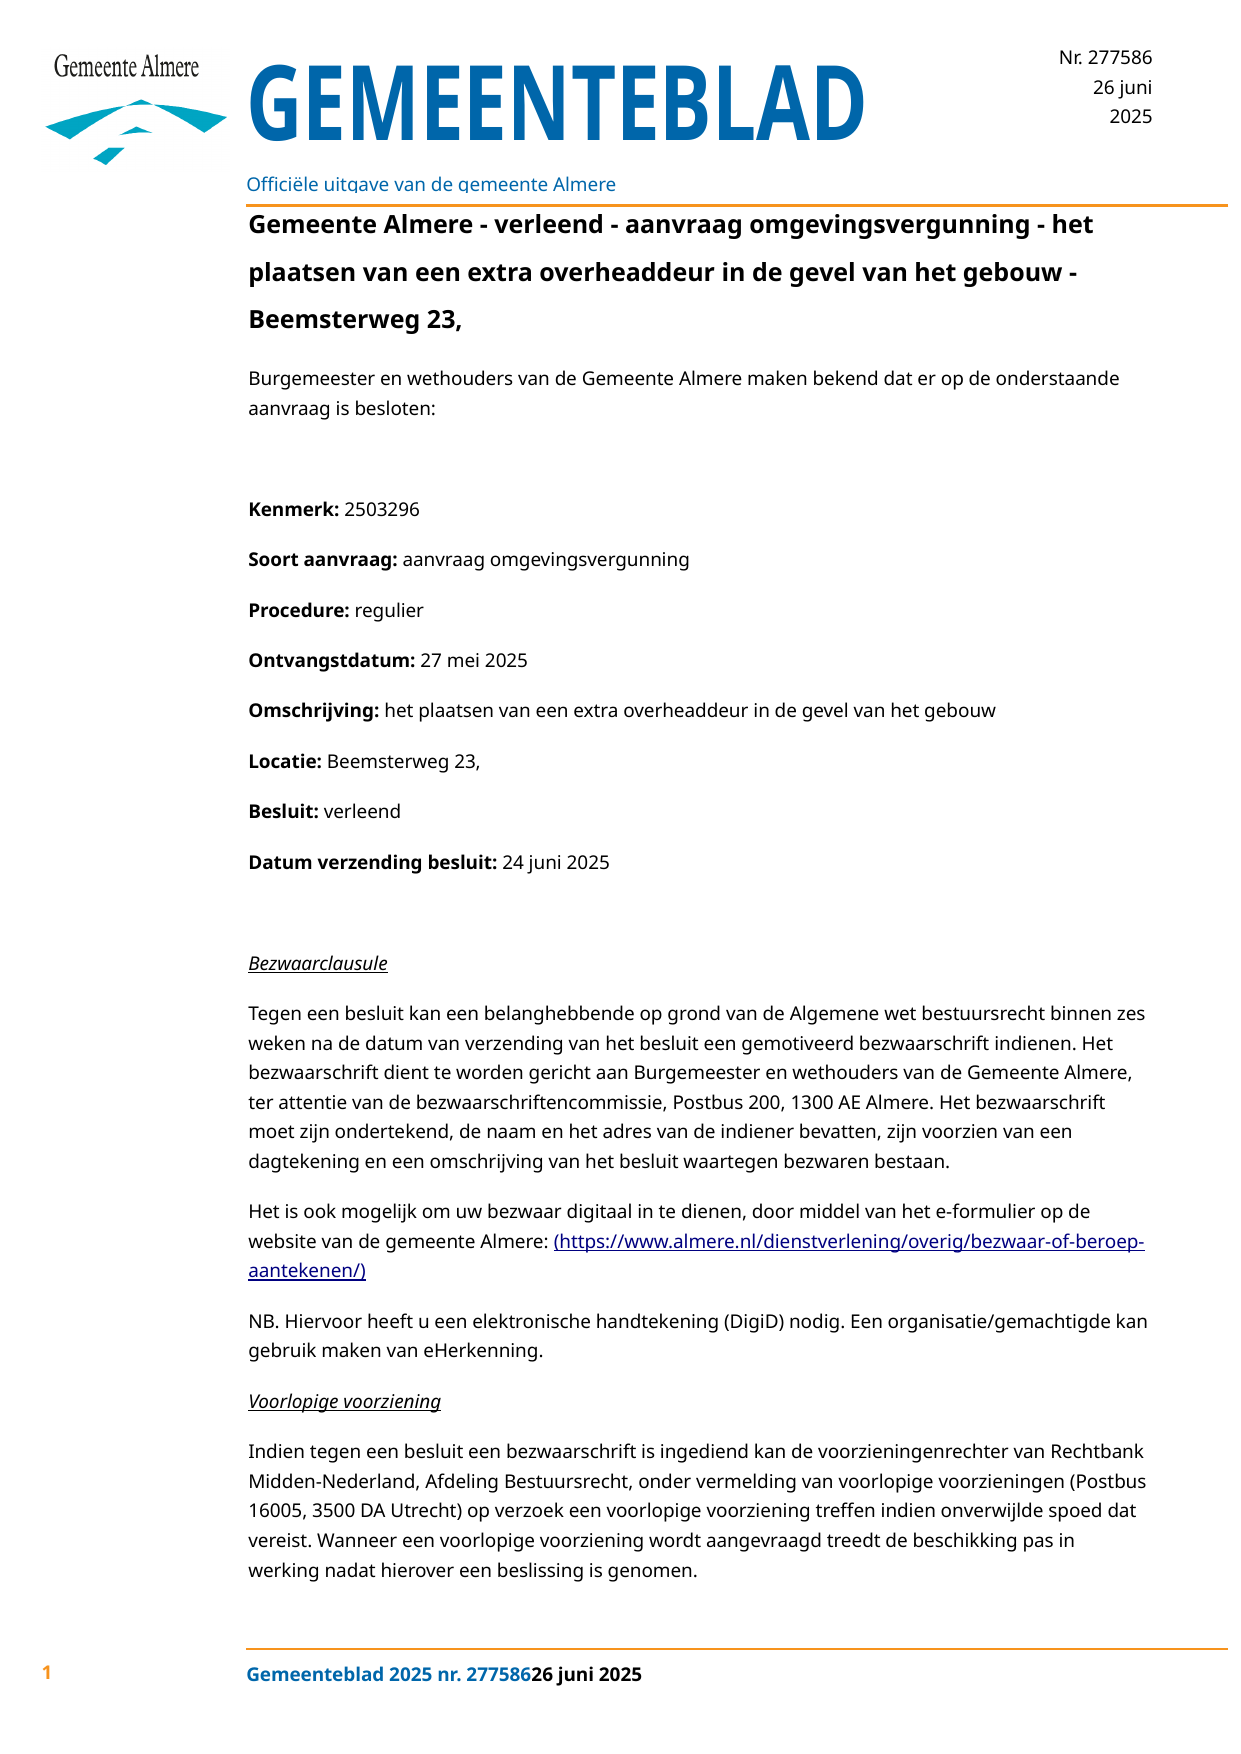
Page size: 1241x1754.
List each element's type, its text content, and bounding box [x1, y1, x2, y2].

picture [41, 47, 231, 172]
text Bezwaarclausule [248, 950, 1152, 975]
text Ontvangstdatum: 27 mei 2025 [248, 647, 1152, 673]
text Voorlopige voorziening [248, 1388, 1152, 1414]
text Locatie: Beemsterweg 23, [248, 748, 1152, 774]
text Soort aanvraag: aanvraag omgevingsvergunning [248, 546, 1152, 572]
text Datum verzending besluit: 24 juni 2025 [248, 849, 1152, 874]
text Tegen een besluit kan een belanghebbende op grond van de Algemene wet bestuursrecht binnen zes weken na de datum van verzending van het besluit een gemotiveerd bezwaarschrift indienen. Het bezwaarschrift dient te worden gericht aan Burgemeester en wethouders van de Gemeente Almere, ter attentie van de bezwaarschriftencommissie, Postbus 200, 1300 AE Almere. Het bezwaarschrift moet zijn ondertekend, de naam en het adres van de indiener bevatten, zijn voorzien van een dagtekening en een omschrijving van het besluit waartegen bezwaren bestaan. [248, 1000, 1152, 1174]
text Procedure: regulier [248, 597, 1152, 622]
text Indien tegen een besluit een bezwaarschrift is ingediend kan de voorzieningenrechter van Rechtbank Midden-Nederland, Afdeling Bestuursrecht, onder vermelding van voorlopige voorzieningen (Postbus 16005, 3500 DA Utrecht) op verzoek een voorlopige voorziening treffen indien onverwijlde spoed dat vereist. Wanneer een voorlopige voorziening wordt aangevraagd treedt de beschikking pas in werking nadat hierover een beslissing is genomen. [248, 1438, 1152, 1582]
text Kenmerk: 2503296 [248, 496, 1152, 522]
text Burgemeester en wethouders van de Gemeente Almere maken bekend dat er op de onderstaande aanvraag is besloten: [248, 366, 1152, 421]
text Het is ook mogelijk om uw bezwaar digitaal in te dienen, door middel van het e-formulier op de website van de gemeente Almere: (https://www.almere.nl/dienstverlening/overig/bezwaar-of-beroep-aantekenen/) [248, 1198, 1152, 1283]
text NB. Hiervoor heeft u een elektronische handtekening (DigiD) nodig. Een organisatie/gemachtigde kan gebruik maken van eHerkenning. [248, 1308, 1152, 1363]
text Omschrijving: het plaatsen van een extra overheaddeur in de gevel van het gebouw [248, 698, 1152, 723]
text Besluit: verleend [248, 798, 1152, 824]
text Gemeente Almere - verleend - aanvraag omgevingsvergunning - het plaatsen van een extra overheaddeur in de gevel van het gebouw - Beemsterweg 23, [248, 207, 1152, 336]
